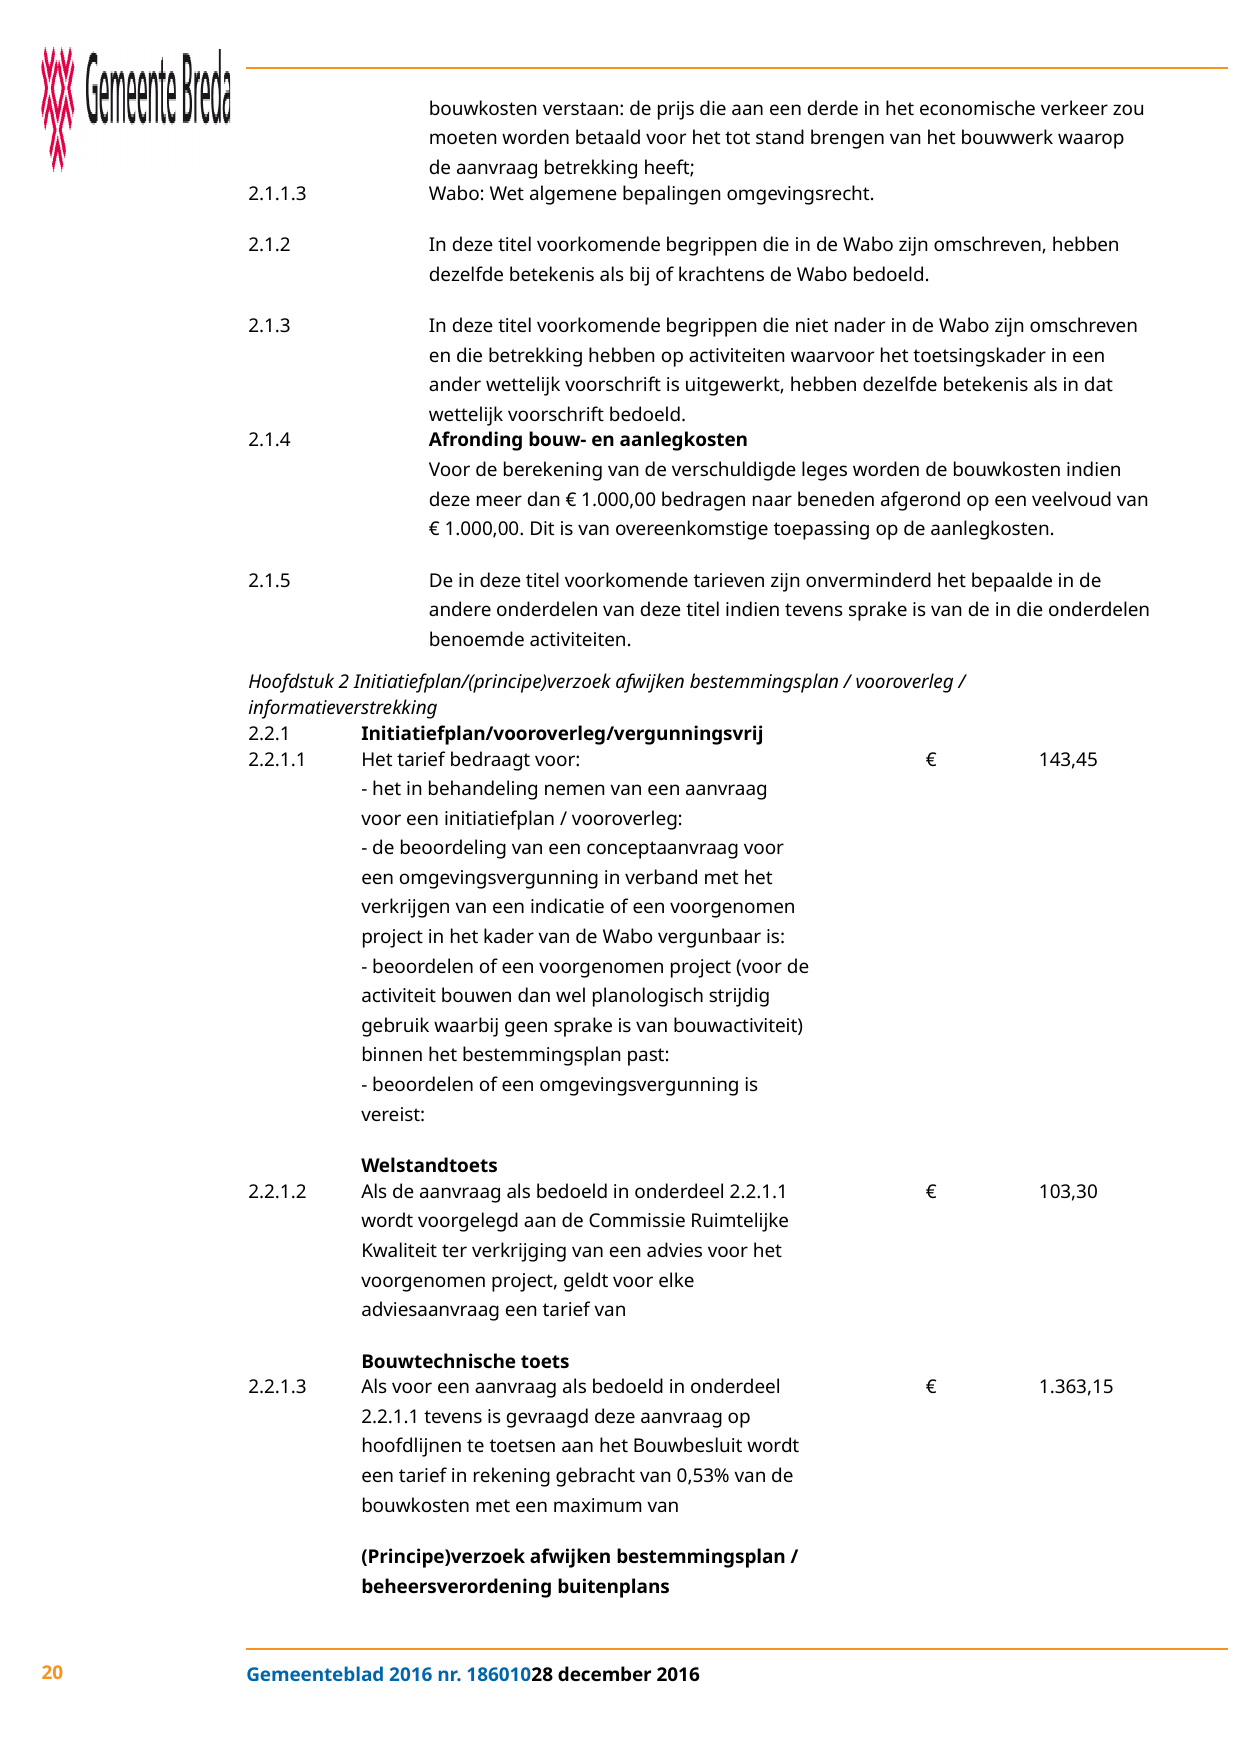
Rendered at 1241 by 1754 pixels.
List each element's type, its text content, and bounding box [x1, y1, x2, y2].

table_cell [248, 205, 429, 231]
table_header [1039, 720, 1152, 746]
table_cell [813, 1543, 926, 1599]
table_cell 2.2.1.1 [248, 746, 361, 1127]
table_cell [813, 1322, 926, 1348]
table_cell [248, 1348, 361, 1373]
table_cell [1039, 1348, 1152, 1373]
table_cell [926, 1348, 1039, 1373]
table_cell [1039, 1127, 1152, 1152]
table_cell 103,30 [1039, 1178, 1152, 1322]
table_cell 2.2.1.2 [248, 1178, 361, 1322]
table_cell Als voor een aanvraag als bedoeld in onderdeel 2.2.1.1 tevens is gevraagd deze aanvraag op hoofdlijnen te toetsen aan het Bouwbesluit wordt een tarief in rekening gebracht van 0,53% van de bouwkosten met een maximum van [361, 1374, 813, 1518]
table_cell 2.2.1.3 [248, 1374, 361, 1518]
table_cell [248, 1322, 361, 1348]
table_cell [248, 1152, 361, 1178]
table_cell [429, 286, 1152, 312]
table_header [926, 720, 1039, 746]
table_cell [813, 1178, 926, 1322]
table_header [813, 720, 926, 746]
table_cell [248, 286, 429, 312]
table_cell [1039, 1152, 1152, 1178]
table_cell [248, 1127, 361, 1152]
table_cell Afronding bouw- en aanlegkosten Voor de berekening van de verschuldigde leges worden de bouwkosten indien deze meer dan € 1.000,00 bedragen naar beneden afgerond op een veelvoud van € 1.000,00. Dit is van overeenkomstige toepassing op de aanlegkosten. [429, 427, 1152, 541]
table_cell [926, 1543, 1039, 1599]
table_cell [1039, 1518, 1152, 1543]
table_cell [813, 1518, 926, 1543]
table_cell [813, 1127, 926, 1152]
table_cell [813, 1374, 926, 1518]
table_cell In deze titel voorkomende begrippen die niet nader in de Wabo zijn omschreven en die betrekking hebben op activiteiten waarvoor het toetsingskader in een ander wettelijk voorschrift is uitgewerkt, hebben dezelfde betekenis als in dat wettelijk voorschrift bedoeld. [429, 312, 1152, 427]
table_cell € [926, 746, 1039, 1127]
table_cell € [926, 1178, 1039, 1322]
table_cell € [926, 1374, 1039, 1518]
table_cell 2.1.4 [248, 427, 429, 541]
table_cell [813, 1152, 926, 1178]
table_cell Als de aanvraag als bedoeld in onderdeel 2.2.1.1 wordt voorgelegd aan de Commissie Ruimtelijke Kwaliteit ter verkrijging van een advies voor het voorgenomen project, geldt voor elke adviesaanvraag een tarief van [361, 1178, 813, 1322]
table_cell [248, 541, 429, 567]
table_cell [361, 1322, 813, 1348]
table_cell Wabo: Wet algemene bepalingen omgevingsrecht. [429, 180, 971, 205]
table_cell In deze titel voorkomende begrippen die in de Wabo zijn omschreven, hebben dezelfde betekenis als bij of krachtens de Wabo bedoeld. [429, 231, 1152, 286]
table_cell [926, 1518, 1039, 1543]
table_cell bouwkosten verstaan: de prijs die aan een derde in het economische verkeer zou moeten worden betaald voor het tot stand brengen van het bouwwerk waarop de aanvraag betrekking heeft; [429, 95, 1152, 180]
table_header 2.2.1 [248, 720, 361, 746]
table_cell [1039, 1543, 1152, 1599]
table_cell [813, 746, 926, 1127]
table_cell 2.1.3 [248, 312, 429, 427]
table_cell [1039, 1322, 1152, 1348]
table_cell [813, 1348, 926, 1373]
table_cell 1.363,15 [1039, 1374, 1152, 1518]
table_cell 2.1.1.3 [248, 180, 429, 205]
table_cell [248, 1543, 361, 1599]
table_cell (Principe)verzoek afwijken bestemmingsplan / beheersverordening buitenplans [361, 1543, 813, 1599]
table_cell [248, 95, 429, 180]
table_cell Het tarief bedraagt voor: - het in behandeling nemen van een aanvraag voor een initiatiefplan / vooroverleg: - de beoordeling van een conceptaanvraag voor een omgevingsvergunning in verband met het verkrijgen van een indicatie of een voorgenomen project in het kader van de Wabo vergunbaar is: - beoordelen of een voorgenomen project (voor de activiteit bouwen dan wel planologisch strijdig gebruik waarbij geen sprake is van bouwactiviteit) binnen het bestemmingsplan past: - beoordelen of een omgevingsvergunning is vereist: [361, 746, 813, 1127]
table_cell [971, 180, 1152, 205]
table_cell [248, 1518, 361, 1543]
table_cell [361, 1518, 813, 1543]
table_cell [429, 541, 1152, 567]
table_cell [926, 1322, 1039, 1348]
table_cell De in deze titel voorkomende tarieven zijn onverminderd het bepaalde in de andere onderdelen van deze titel indien tevens sprake is van de in die onderdelen benoemde activiteiten. [429, 567, 1152, 652]
table_cell [926, 1152, 1039, 1178]
table_cell 2.1.2 [248, 231, 429, 286]
table_cell [926, 1127, 1039, 1152]
table_cell Welstandtoets [361, 1152, 813, 1178]
table_cell [361, 1127, 813, 1152]
table_cell [429, 205, 1152, 231]
table_cell Bouwtechnische toets [361, 1348, 813, 1373]
table_header Initiatiefplan/vooroverleg/vergunningsvrij [361, 720, 813, 746]
table_cell 2.1.5 [248, 567, 429, 652]
table_cell 143,45 [1039, 746, 1152, 1127]
text Hoofdstuk 2 Initiatiefplan/(principe)verzoek afwijken bestemmingsplan / vooroverleg / informatieverstrekking [248, 668, 1152, 720]
picture [41, 47, 231, 172]
